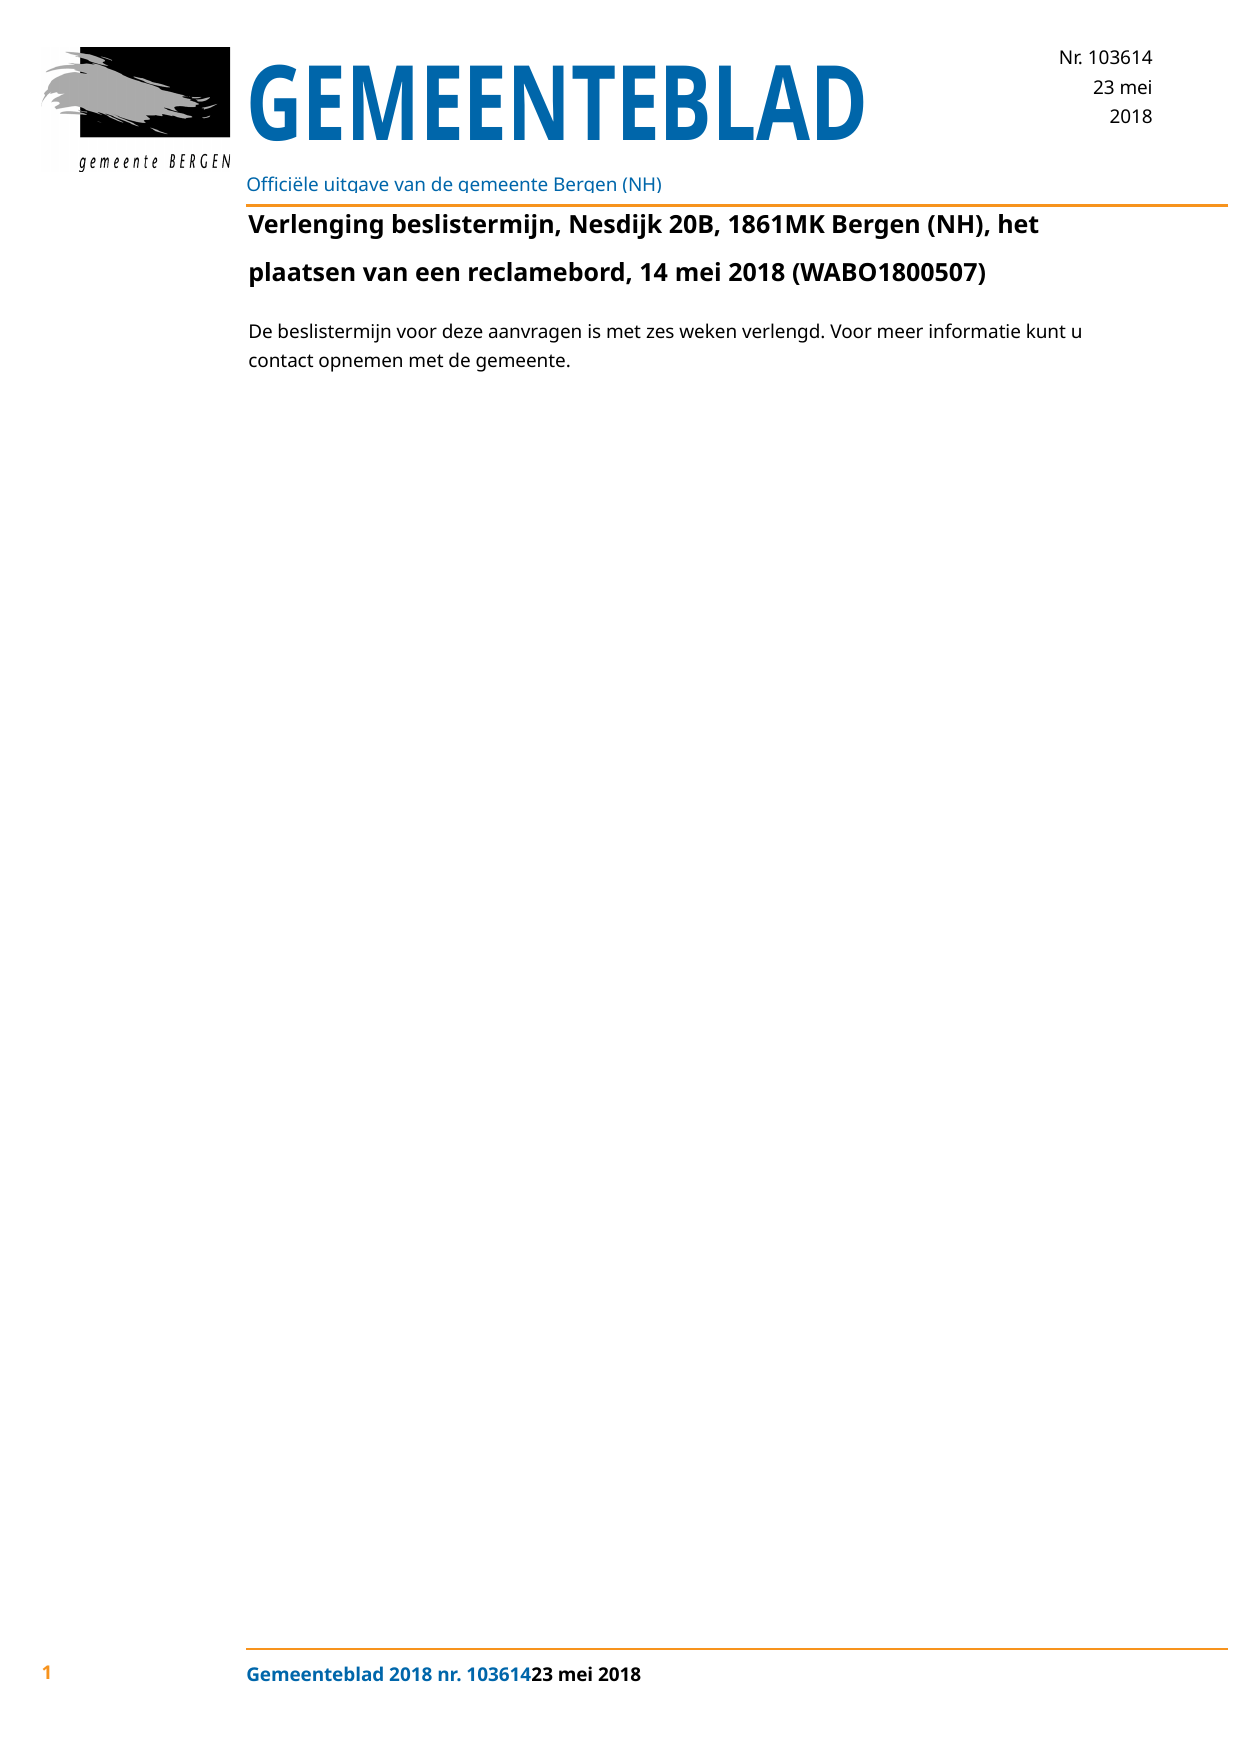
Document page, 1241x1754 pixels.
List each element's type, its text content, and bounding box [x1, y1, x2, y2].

text Verlenging beslistermijn, Nesdijk 20B, 1861MK Bergen (NH), het plaatsen van een reclamebord, 14 mei 2018 (WABO1800507) [248, 207, 1152, 288]
text De beslistermijn voor deze aanvragen is met zes weken verlengd. Voor meer informatie kunt u contact opnemen met de gemeente. [248, 318, 1152, 373]
picture [41, 47, 231, 172]
